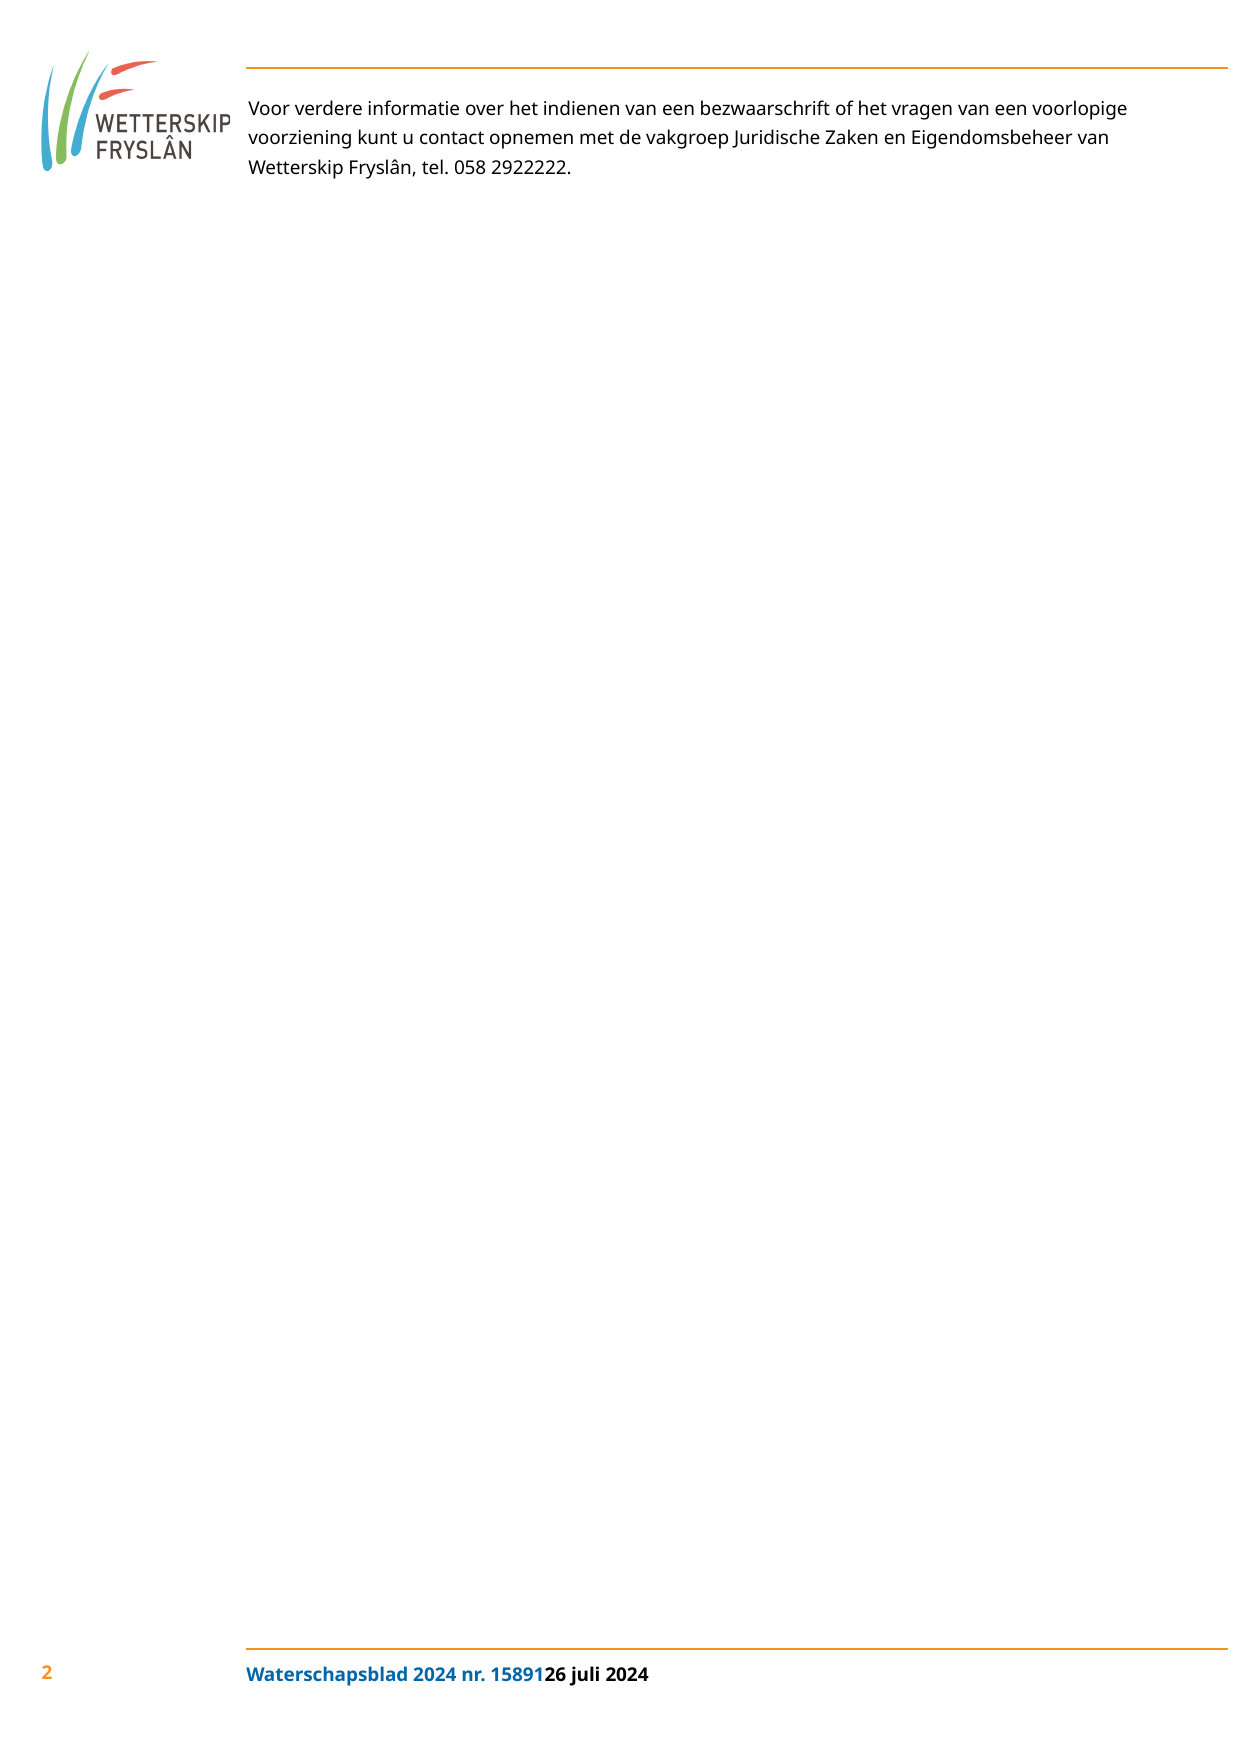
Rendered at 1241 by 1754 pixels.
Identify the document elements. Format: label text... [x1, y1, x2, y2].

picture [41, 47, 231, 172]
text Voor verdere informatie over het indienen van een bezwaarschrift of het vragen van een voorlopige voorziening kunt u contact opnemen met de vakgroep Juridische Zaken en Eigendomsbeheer van Wetterskip Fryslân, tel. 058 2922222. [248, 95, 1152, 180]
